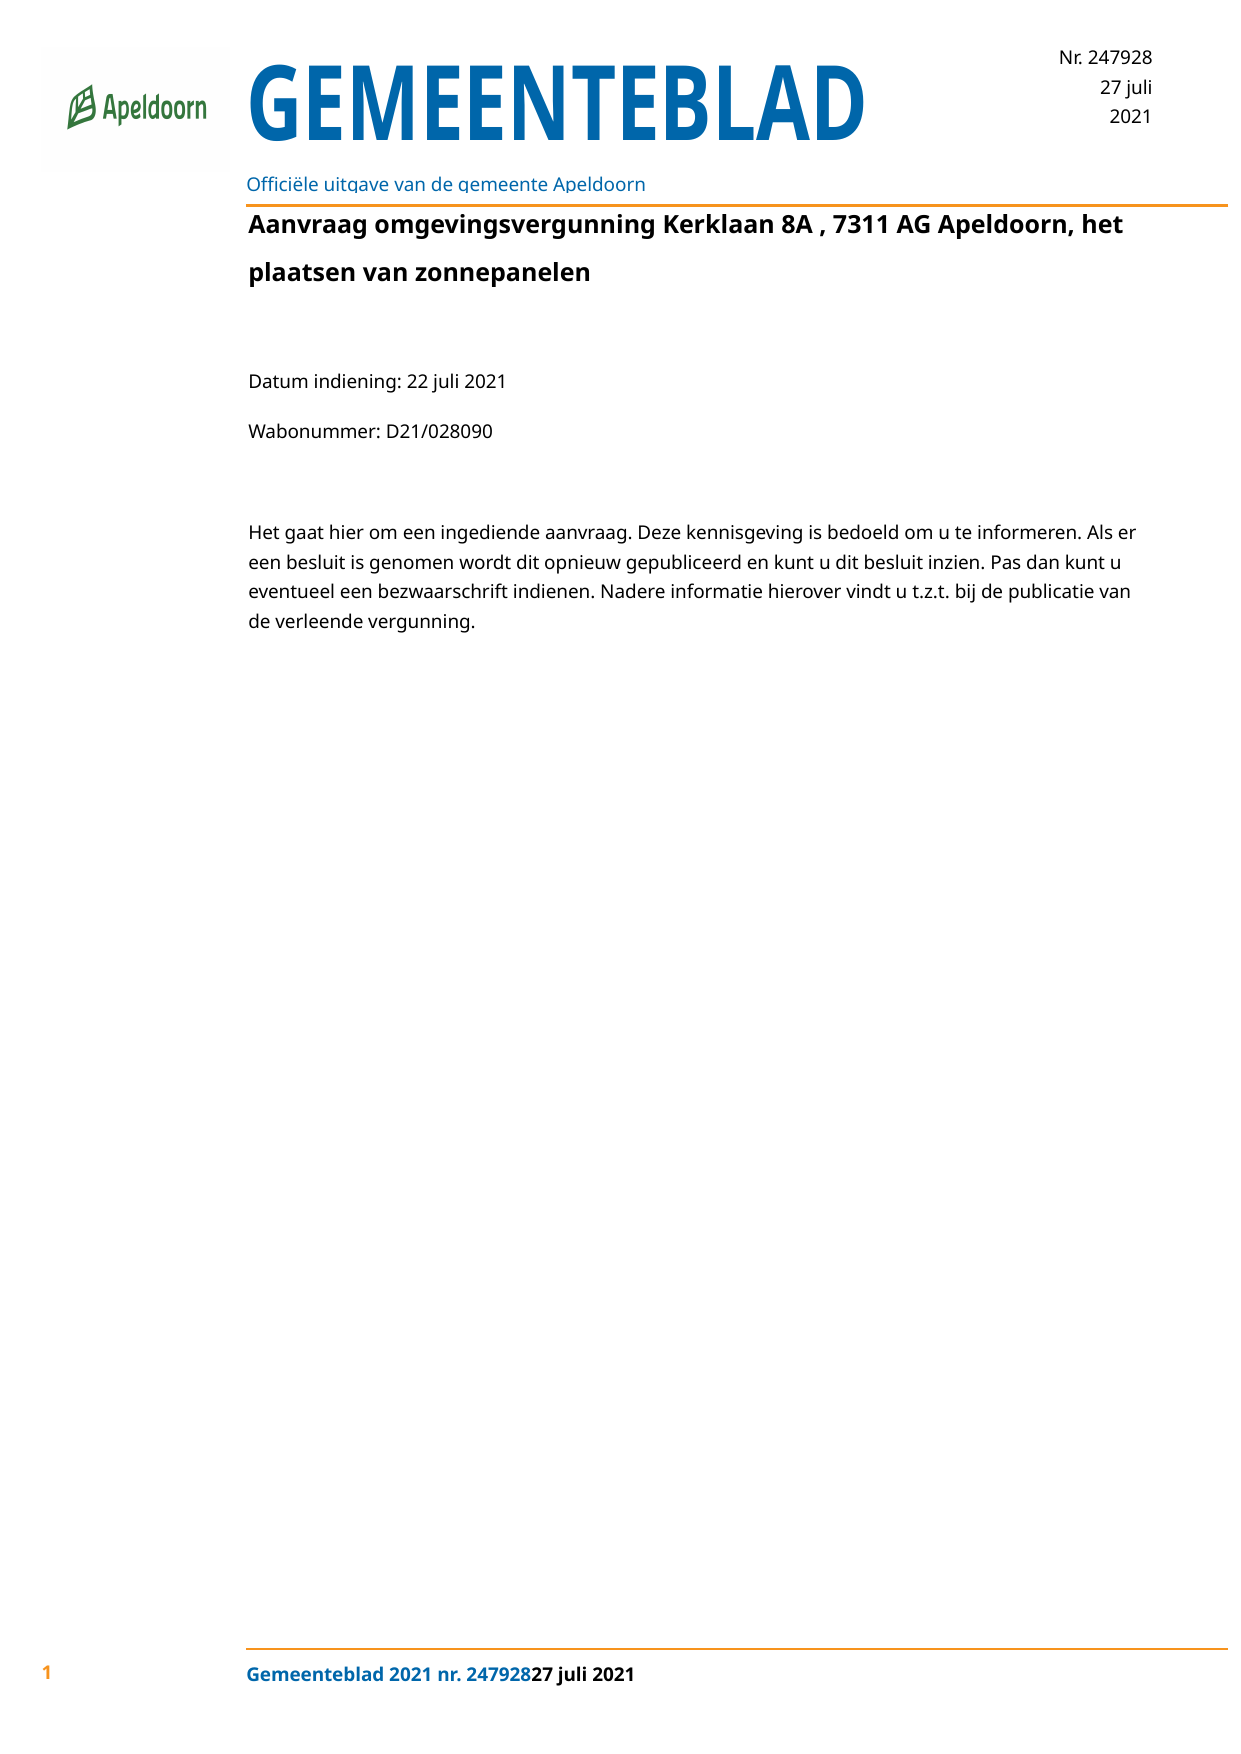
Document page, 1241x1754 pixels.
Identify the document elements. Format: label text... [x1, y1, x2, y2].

text Aanvraag omgevingsvergunning Kerklaan 8A , 7311 AG Apeldoorn, het plaatsen van zonnepanelen [248, 207, 1152, 288]
text Het gaat hier om een ingediende aanvraag. Deze kennisgeving is bedoeld om u te informeren. Als er een besluit is genomen wordt dit opnieuw gepubliceerd en kunt u dit besluit inzien. Pas dan kunt u eventueel een bezwaarschrift indienen. Nadere informatie hierover vindt u t.z.t. bij de publicatie van de verleende vergunning. [248, 519, 1152, 634]
text Wabonummer: D21/028090 [248, 419, 1152, 444]
picture [41, 47, 231, 172]
text Datum indiening: 22 juli 2021 [248, 368, 1152, 394]
